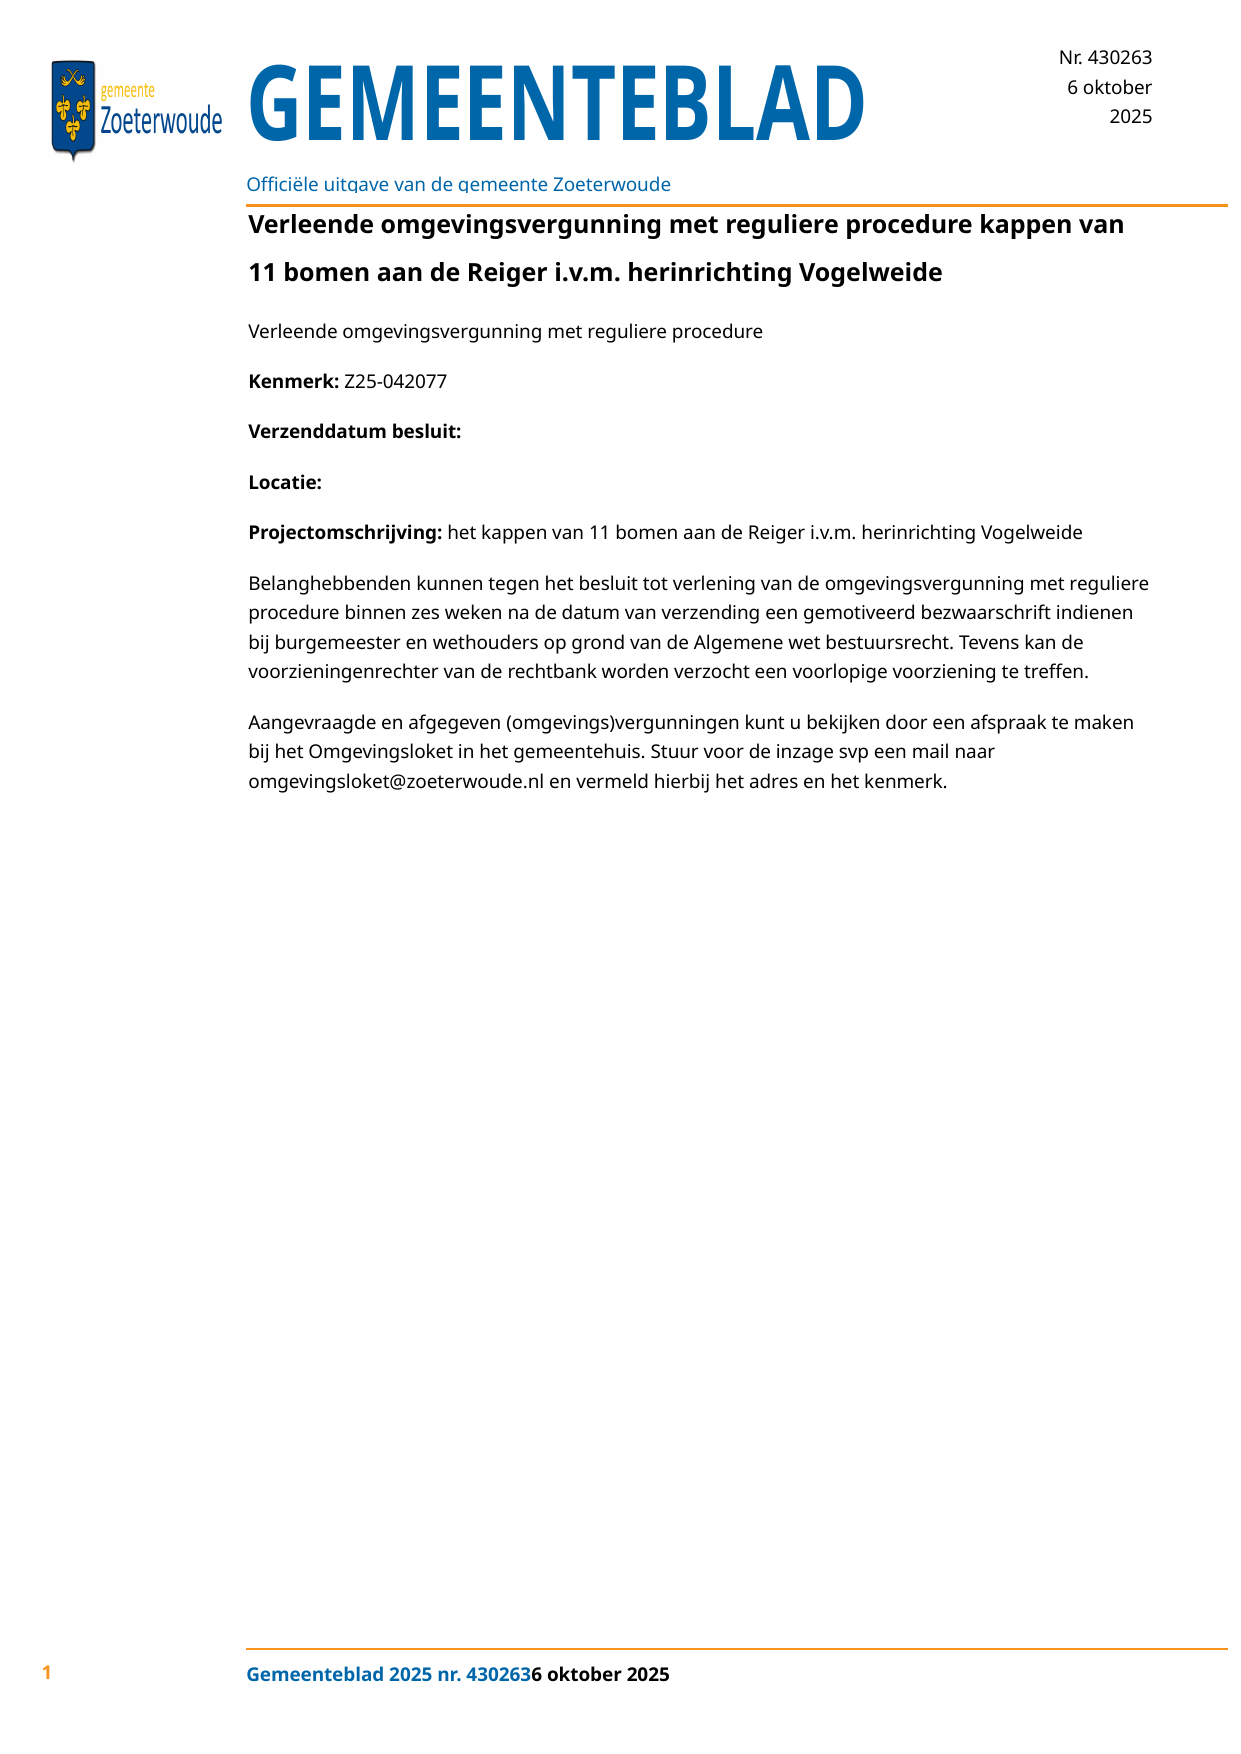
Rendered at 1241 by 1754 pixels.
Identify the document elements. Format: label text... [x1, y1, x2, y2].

text Verleende omgevingsvergunning met reguliere procedure [248, 318, 1152, 344]
text Verzenddatum besluit: [248, 419, 1152, 444]
text Kenmerk: Z25-042077 [248, 368, 1152, 394]
text Verleende omgevingsvergunning met reguliere procedure kappen van 11 bomen aan de Reiger i.v.m. herinrichting Vogelweide [248, 207, 1152, 288]
text Projectomschrijving: het kappen van 11 bomen aan de Reiger i.v.m. herinrichting Vogelweide [248, 519, 1152, 545]
text Belanghebbenden kunnen tegen het besluit tot verlening van de omgevingsvergunning met reguliere procedure binnen zes weken na de datum van verzending een gemotiveerd bezwaarschrift indienen bij burgemeester en wethouders op grond van de Algemene wet bestuursrecht. Tevens kan de voorzieningenrechter van de rechtbank worden verzocht een voorlopige voorziening te treffen. [248, 570, 1152, 684]
text Aangevraagde en afgegeven (omgevings)vergunningen kunt u bekijken door een afspraak te maken bij het Omgevingsloket in het gemeentehuis. Stuur voor de inzage svp een mail naar omgevingsloket@zoeterwoude.nl en vermeld hierbij het adres en het kenmerk. [248, 709, 1152, 794]
text Locatie: [248, 469, 1152, 495]
picture [41, 47, 231, 172]
